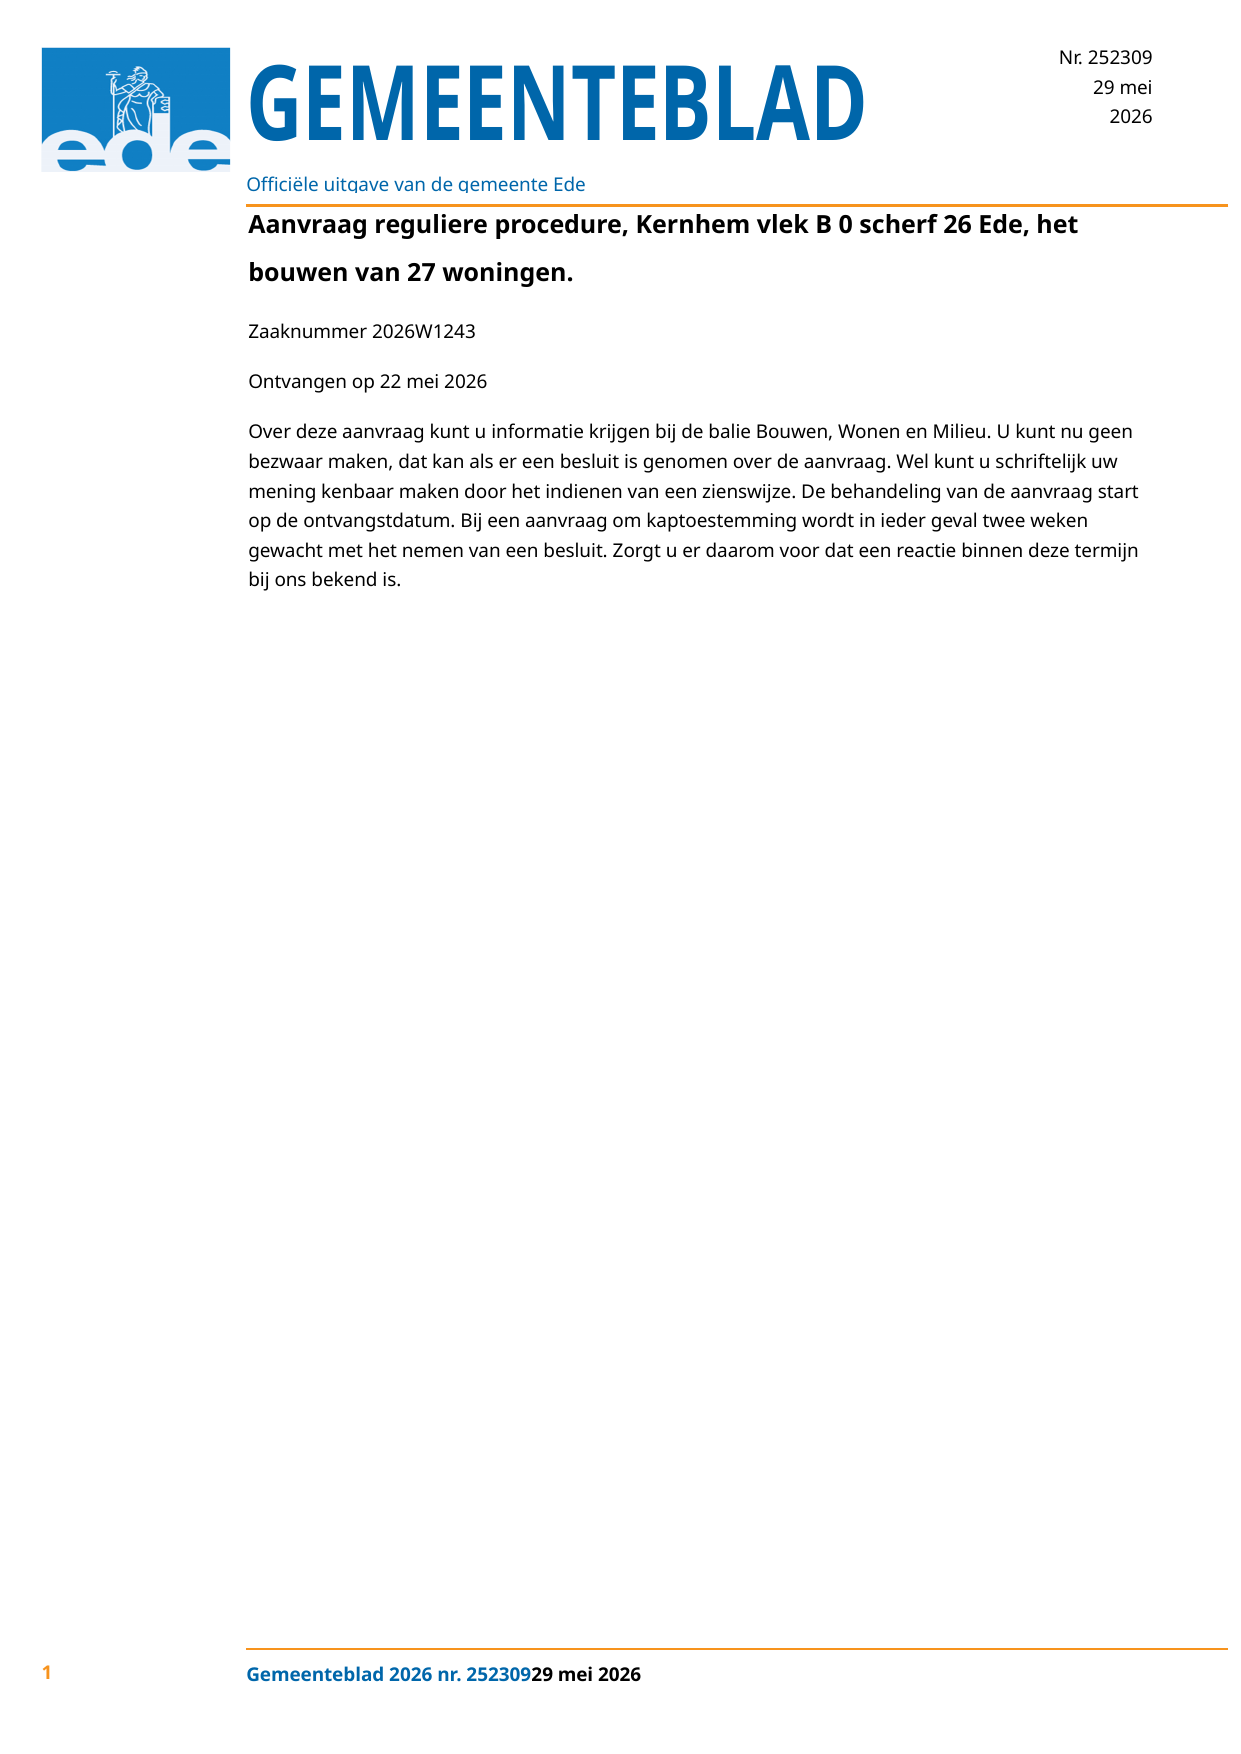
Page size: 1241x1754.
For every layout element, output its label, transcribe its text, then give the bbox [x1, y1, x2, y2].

picture [41, 47, 231, 172]
text Over deze aanvraag kunt u informatie krijgen bij de balie Bouwen, Wonen en Milieu. U kunt nu geen bezwaar maken, dat kan als er een besluit is genomen over de aanvraag. Wel kunt u schriftelijk uw mening kenbaar maken door het indienen van een zienswijze. De behandeling van de aanvraag start op de ontvangstdatum. Bij een aanvraag om kaptoestemming wordt in ieder geval twee weken gewacht met het nemen van een besluit. Zorgt u er daarom voor dat een reactie binnen deze termijn bij ons bekend is. [248, 419, 1152, 592]
text Zaaknummer 2026W1243 [248, 318, 1152, 344]
text Aanvraag reguliere procedure, Kernhem vlek B 0 scherf 26 Ede, het bouwen van 27 woningen. [248, 207, 1152, 288]
text Ontvangen op 22 mei 2026 [248, 368, 1152, 394]
